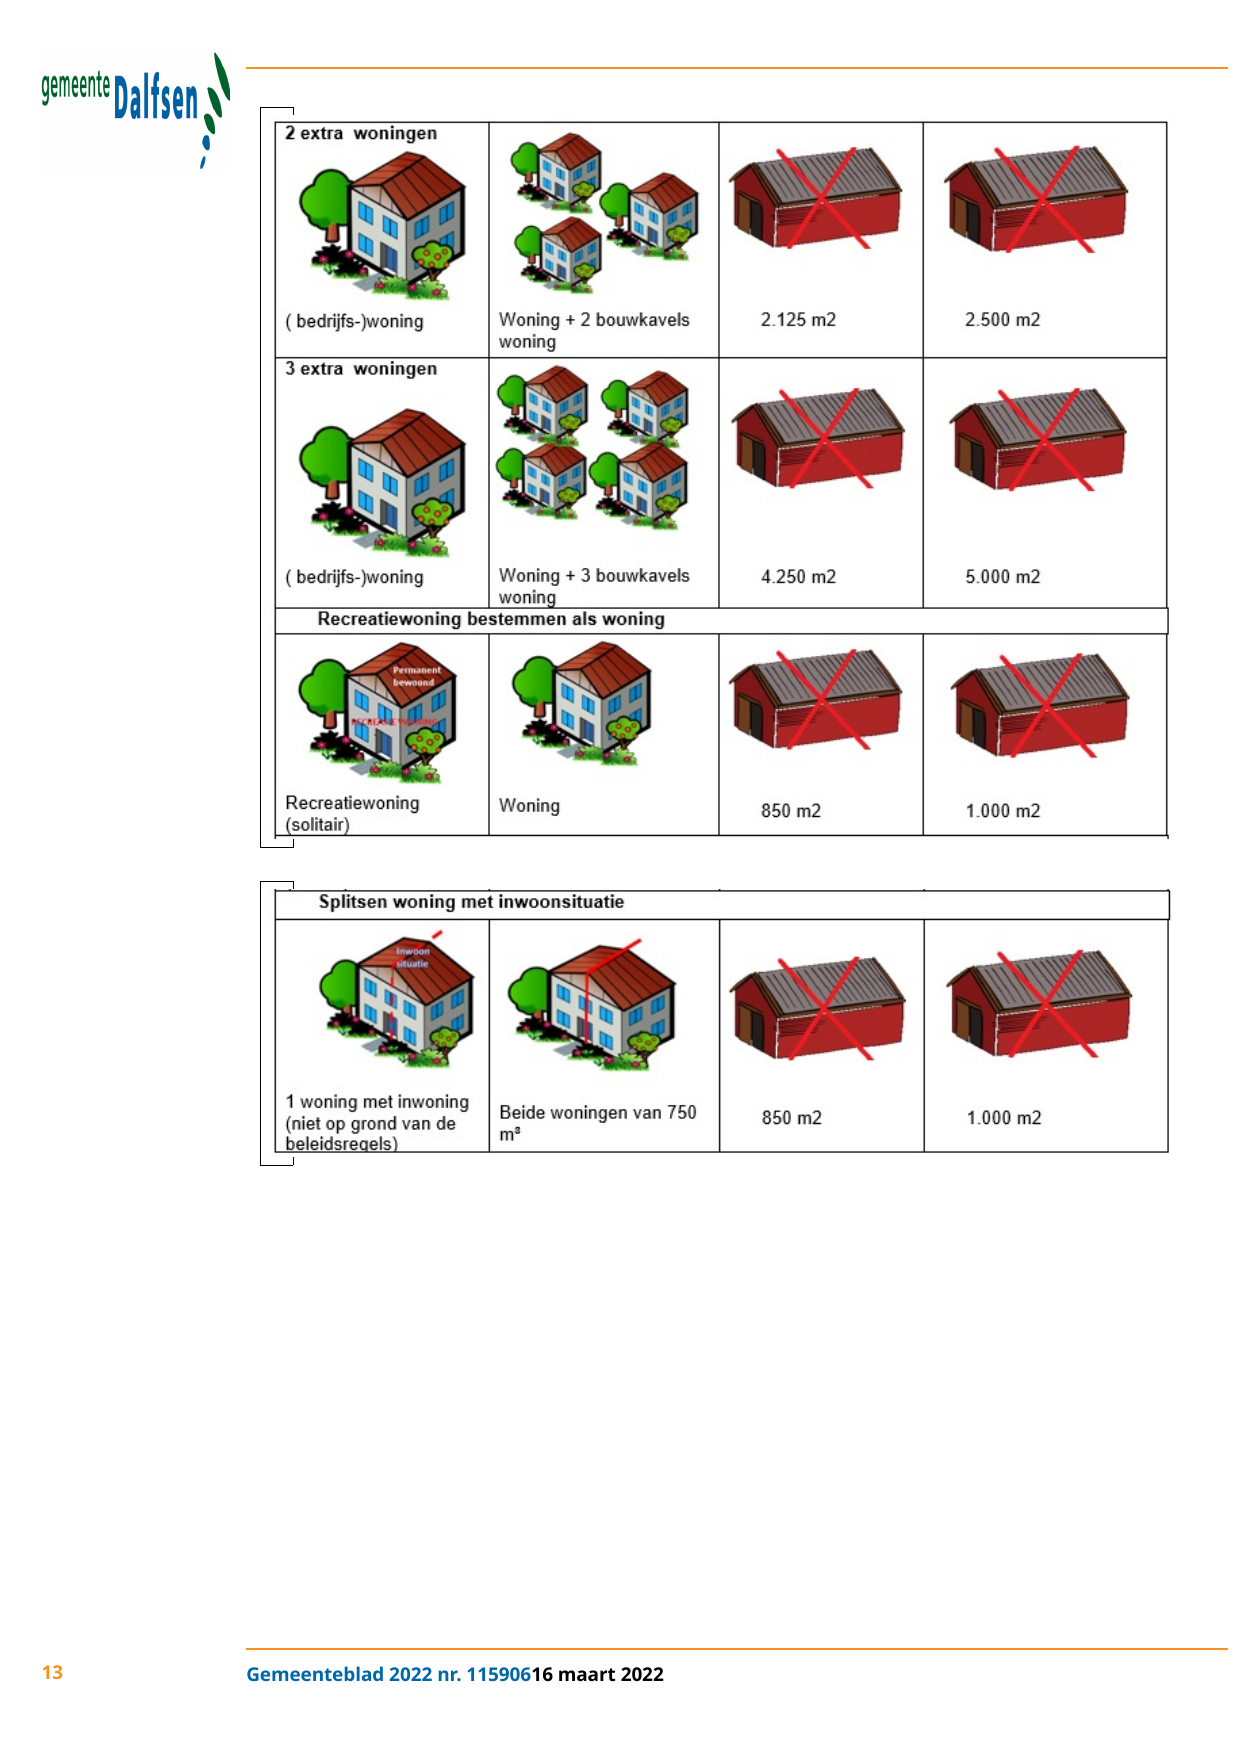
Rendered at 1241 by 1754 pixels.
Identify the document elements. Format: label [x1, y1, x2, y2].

picture [41, 47, 231, 172]
picture [268, 889, 1173, 1157]
picture [268, 115, 1173, 839]
